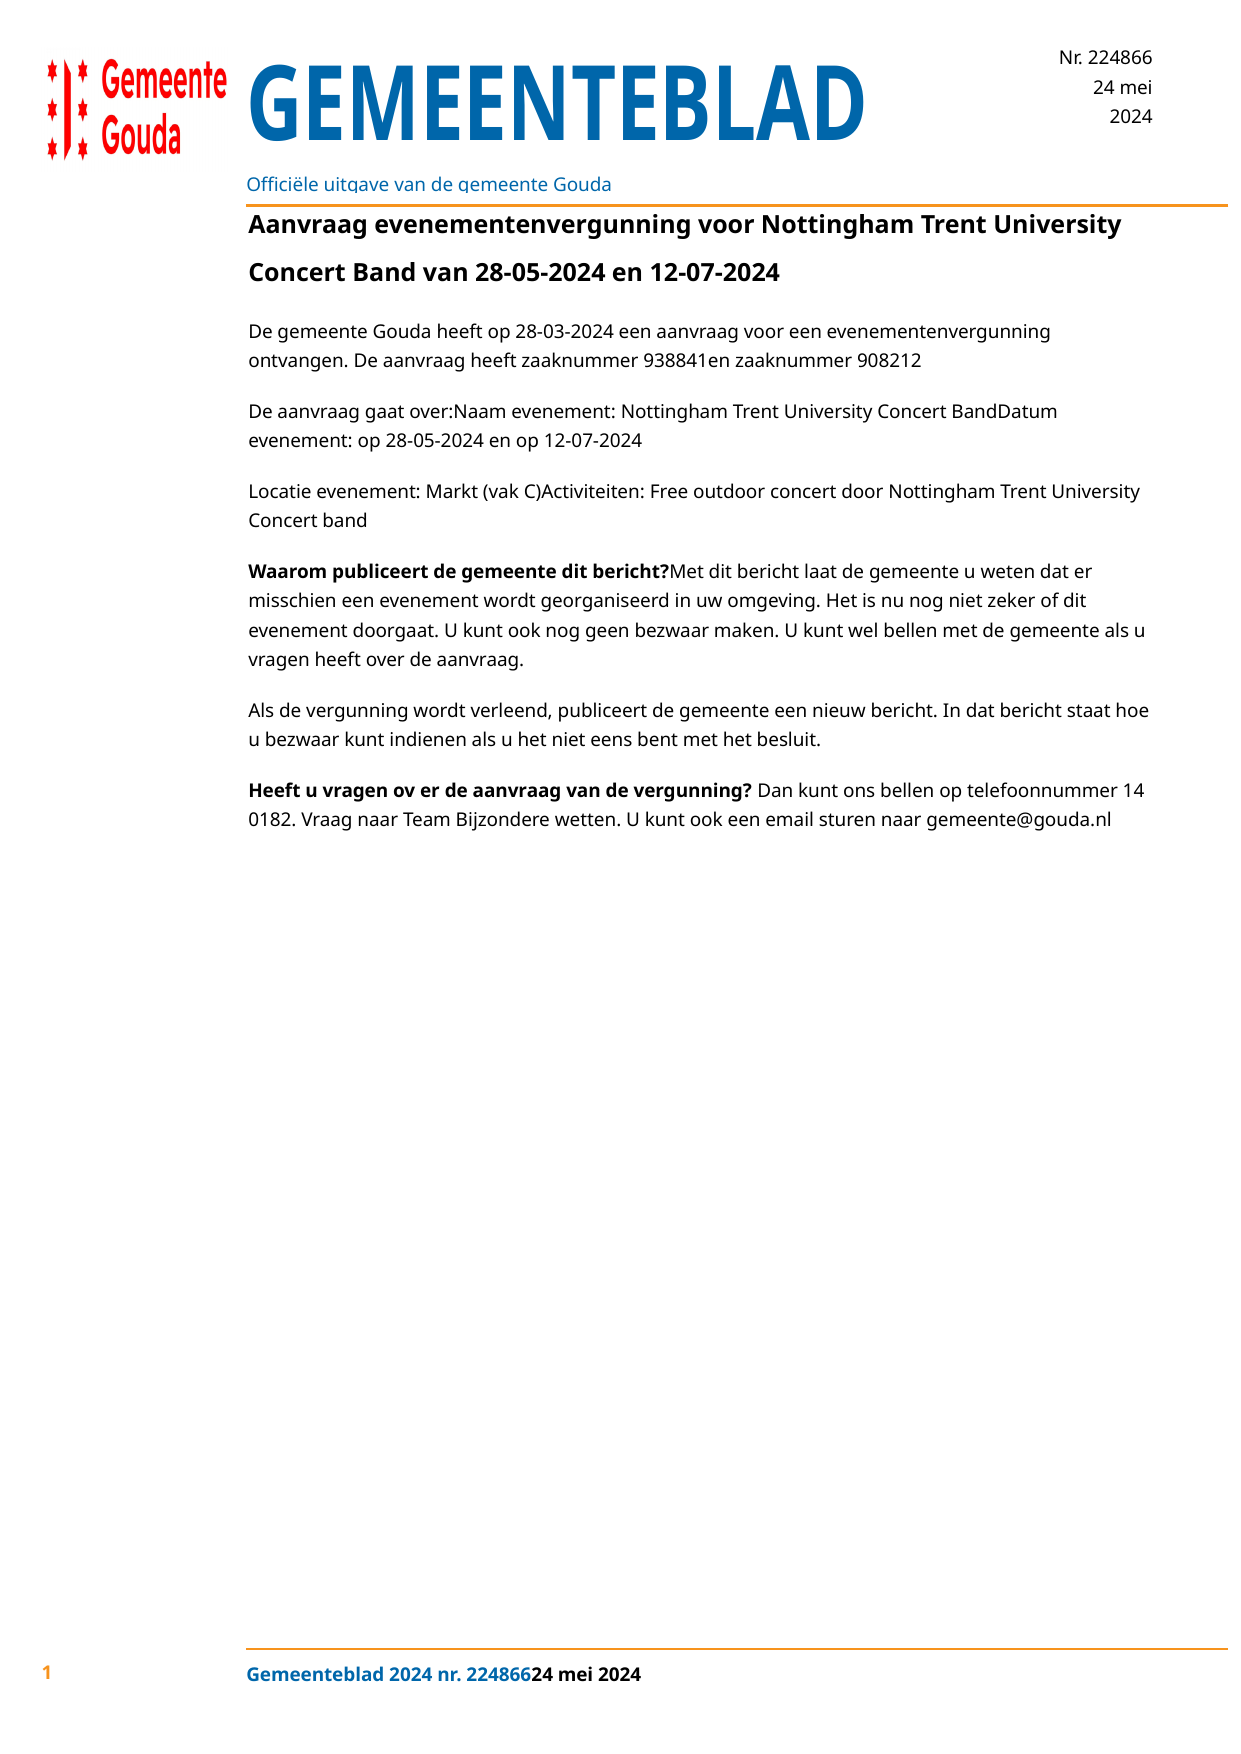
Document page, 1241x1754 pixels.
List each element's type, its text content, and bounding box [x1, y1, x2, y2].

text De gemeente Gouda heeft op 28-03-2024 een aanvraag voor een evenementenvergunning ontvangen. De aanvraag heeft zaaknummer 938841en zaaknummer 908212 [248, 318, 1152, 373]
text Waarom publiceert de gemeente dit bericht?Met dit bericht laat de gemeente u weten dat er misschien een evenement wordt georganiseerd in uw omgeving. Het is nu nog niet zeker of dit evenement doorgaat. U kunt ook nog geen bezwaar maken. U kunt wel bellen met de gemeente als u vragen heeft over de aanvraag. [248, 558, 1152, 672]
text Heeft u vragen ov er de aanvraag van de vergunning? Dan kunt ons bellen op telefoonnummer 14 0182. Vraag naar Team Bijzondere wetten. U kunt ook een email sturen naar gemeente@gouda.nl [248, 777, 1152, 832]
text Als de vergunning wordt verleend, publiceert de gemeente een nieuw bericht. In dat bericht staat hoe u bezwaar kunt indienen als u het niet eens bent met het besluit. [248, 697, 1152, 752]
picture [41, 47, 231, 172]
text Locatie evenement: Markt (vak C)Activiteiten: Free outdoor concert door Nottingham Trent University Concert band [248, 478, 1152, 533]
text De aanvraag gaat over:Naam evenement: Nottingham Trent University Concert BandDatum evenement: op 28-05-2024 en op 12-07-2024 [248, 398, 1152, 453]
text Aanvraag evenementenvergunning voor Nottingham Trent University Concert Band van 28-05-2024 en 12-07-2024 [248, 207, 1152, 288]
